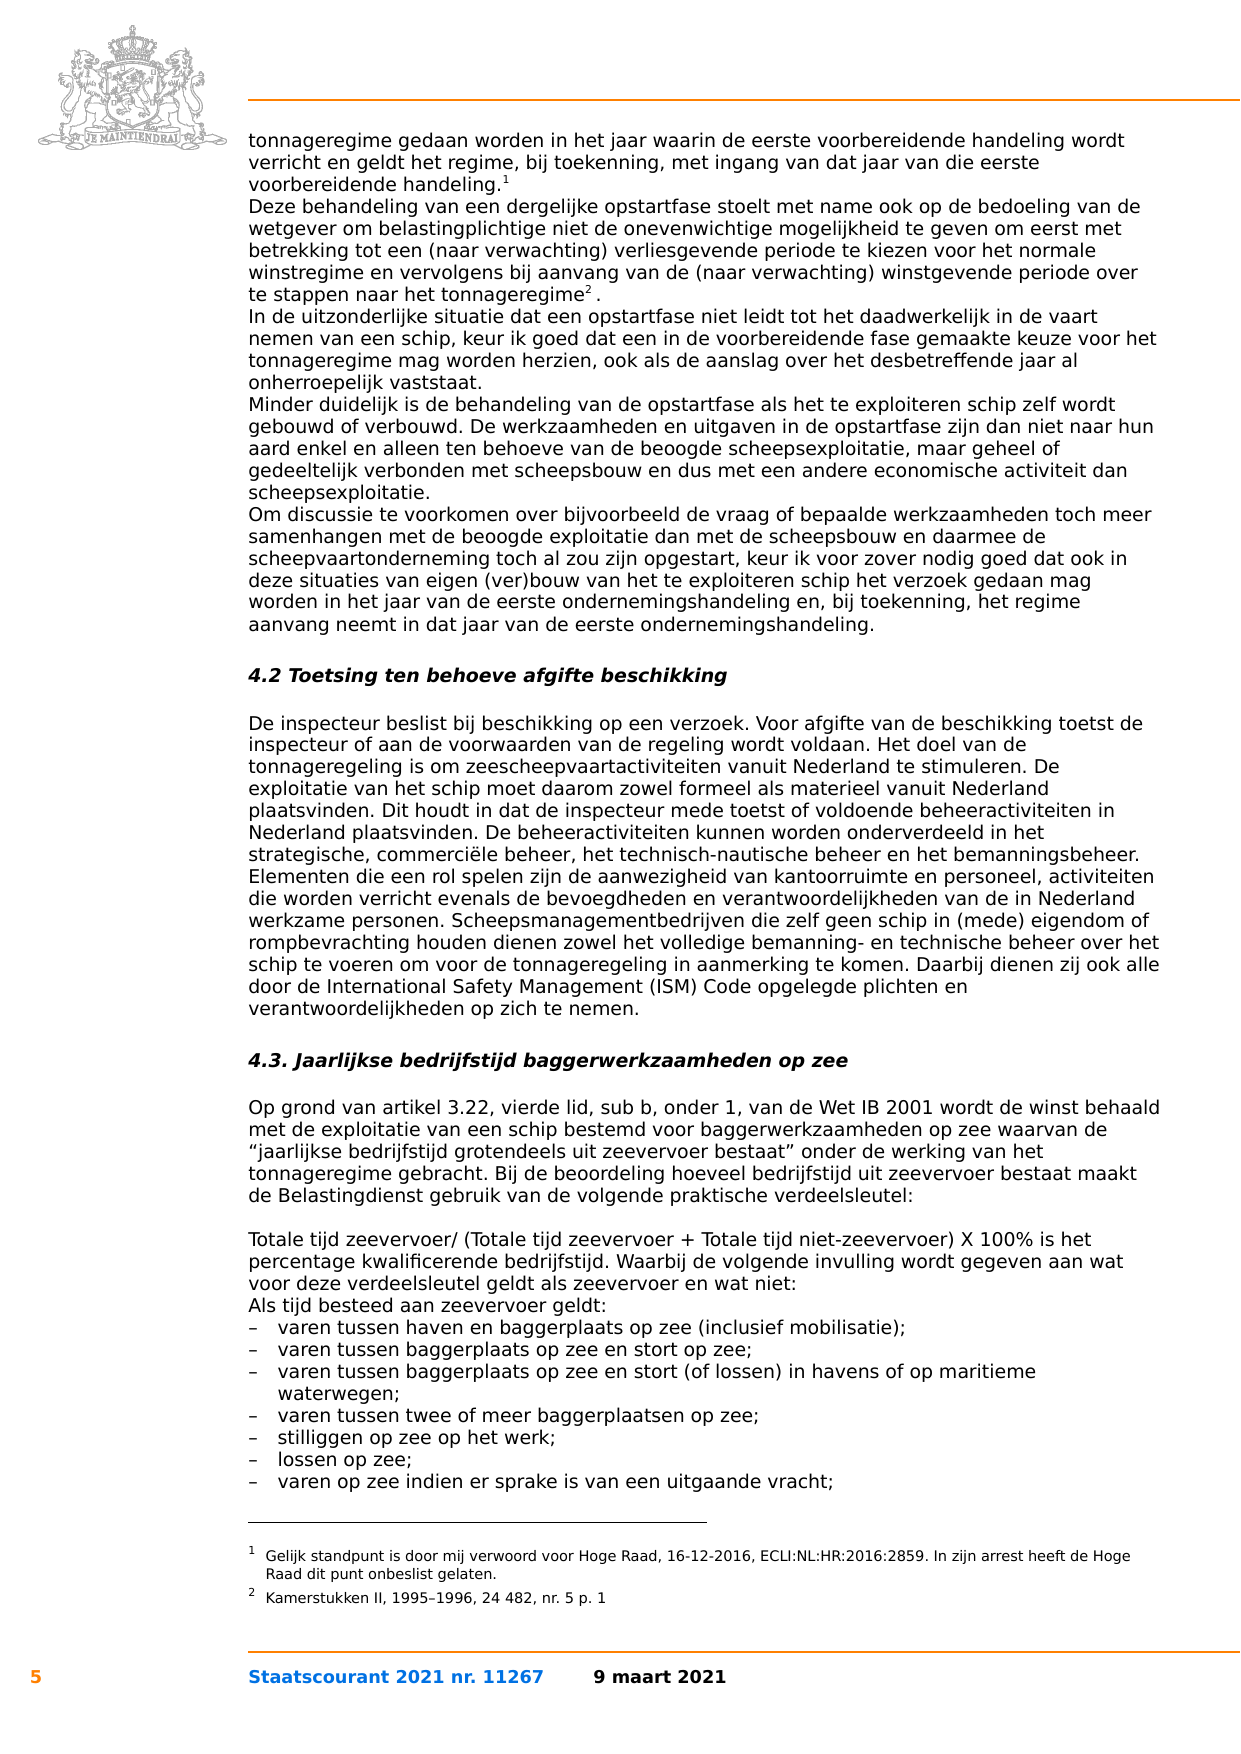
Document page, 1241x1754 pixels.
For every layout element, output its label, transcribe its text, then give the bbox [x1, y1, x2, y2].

text Op grond van artikel 3.22, vierde lid, sub b, onder 1, van de Wet IB 2001 wordt de winst behaald met de exploitatie van een schip bestemd voor baggerwerkzaamheden op zee waarvan de “jaarlijkse bedrijfstijd grotendeels uit zeevervoer bestaat” onder de werking van het tonnageregime gebracht. Bij de beoordeling hoeveel bedrijfstijd uit zeevervoer bestaat maakt de Belastingdienst gebruik van de volgende praktische verdeelsleutel: [248, 1097, 1163, 1207]
text – varen tussen baggerplaats op zee en stort op zee; [248, 1339, 1163, 1361]
text – stilliggen op zee op het werk; [248, 1427, 1163, 1449]
text In de uitzonderlijke situatie dat een opstartfase niet leidt tot het daadwerkelijk in de vaart nemen van een schip, keur ik goed dat een in de voorbereidende fase gemaakte keuze voor het tonnageregime mag worden herzien, ook als de aanslag over het desbetreffende jaar al onherroepelijk vaststaat. [248, 306, 1163, 394]
text – lossen op zee; [248, 1449, 1163, 1471]
text Deze behandeling van een dergelijke opstartfase stoelt met name ook op de bedoeling van de wetgever om belastingplichtige niet de onevenwichtige mogelijkheid te geven om eerst met betrekking tot een (naar verwachting) verliesgevende periode te kiezen voor het normale winstregime en vervolgens bij aanvang van de (naar verwachting) winstgevende periode over te stappen naar het tonnageregime. [248, 196, 1163, 306]
subtitle 4.3. Jaarlijkse bedrijfstijd baggerwerkzaamheden op zee [248, 1050, 1163, 1072]
text Kamerstukken II, 1995–1996, 24 482, nr. 5 p. 1 [248, 1586, 1163, 1608]
text – varen tussen baggerplaats op zee en stort (of lossen) in havens of op maritieme waterwegen; [248, 1361, 1163, 1405]
text – varen tussen twee of meer baggerplaatsen op zee; [248, 1405, 1163, 1427]
text Minder duidelijk is de behandeling van de opstartfase als het te exploiteren schip zelf wordt gebouwd of verbouwd. De werkzaamheden en uitgaven in de opstartfase zijn dan niet naar hun aard enkel en alleen ten behoeve van de beoogde scheepsexploitatie, maar geheel of gedeeltelijk verbonden met scheepsbouw en dus met een andere economische activiteit dan scheepsexploitatie. [248, 394, 1163, 503]
text tonnageregime gedaan worden in het jaar waarin de eerste voorbereidende handeling wordt verricht en geldt het regime, bij toekenning, met ingang van dat jaar van die eerste voorbereidende handeling. [248, 130, 1163, 196]
text Om discussie te voorkomen over bijvoorbeeld de vraag of bepaalde werkzaamheden toch meer samenhangen met de beoogde exploitatie dan met de scheepsbouw en daarmee de scheepvaartonderneming toch al zou zijn opgestart, keur ik voor zover nodig goed dat ook in deze situaties van eigen (ver)bouw van het te exploiteren schip het verzoek gedaan mag worden in het jaar van de eerste ondernemingshandeling en, bij toekenning, het regime aanvang neemt in dat jaar van de eerste ondernemingshandeling. [248, 503, 1163, 635]
text De inspecteur beslist bij beschikking op een verzoek. Voor afgifte van de beschikking toetst de inspecteur of aan de voorwaarden van de regeling wordt voldaan. Het doel van de tonnageregeling is om zeescheepvaartactiviteiten vanuit Nederland te stimuleren. De exploitatie van het schip moet daarom zowel formeel als materieel vanuit Nederland plaatsvinden. Dit houdt in dat de inspecteur mede toetst of voldoende beheeractiviteiten in Nederland plaatsvinden. De beheeractiviteiten kunnen worden onderverdeeld in het strategische, commerciële beheer, het technisch-nautische beheer en het bemanningsbeheer. Elementen die een rol spelen zijn de aanwezigheid van kantoorruimte en personeel, activiteiten die worden verricht evenals de bevoegdheden en verantwoordelijkheden van de in Nederland werkzame personen. Scheepsmanagementbedrijven die zelf geen schip in (mede) eigendom of rompbevrachting houden dienen zowel het volledige bemanning- en technische beheer over het schip te voeren om voor de tonnageregeling in aanmerking te komen. Daarbij dienen zij ook alle door de International Safety Management (ISM) Code opgelegde plichten en verantwoordelijkheden op zich te nemen. [248, 712, 1163, 1020]
text – varen tussen haven en baggerplaats op zee (inclusief mobilisatie); [248, 1317, 1163, 1339]
text Totale tijd zeevervoer/ (Totale tijd zeevervoer + Totale tijd niet-zeevervoer) X 100% is het percentage kwalificerende bedrijfstijd. Waarbij de volgende invulling wordt gegeven aan wat voor deze verdeelsleutel geldt als zeevervoer en wat niet: [248, 1229, 1163, 1295]
text Gelijk standpunt is door mij verwoord voor Hoge Raad, 16-12-2016, ECLI:NL:HR:2016:2859. In zijn arrest heeft de Hoge Raad dit punt onbeslist gelaten. [248, 1544, 1163, 1583]
subtitle 4.2 Toetsing ten behoeve afgifte beschikking [248, 665, 1163, 687]
text – varen op zee indien er sprake is van een uitgaande vracht; [248, 1471, 1163, 1493]
text Als tijd besteed aan zeevervoer geldt: [248, 1295, 1163, 1317]
picture [38, 25, 227, 150]
